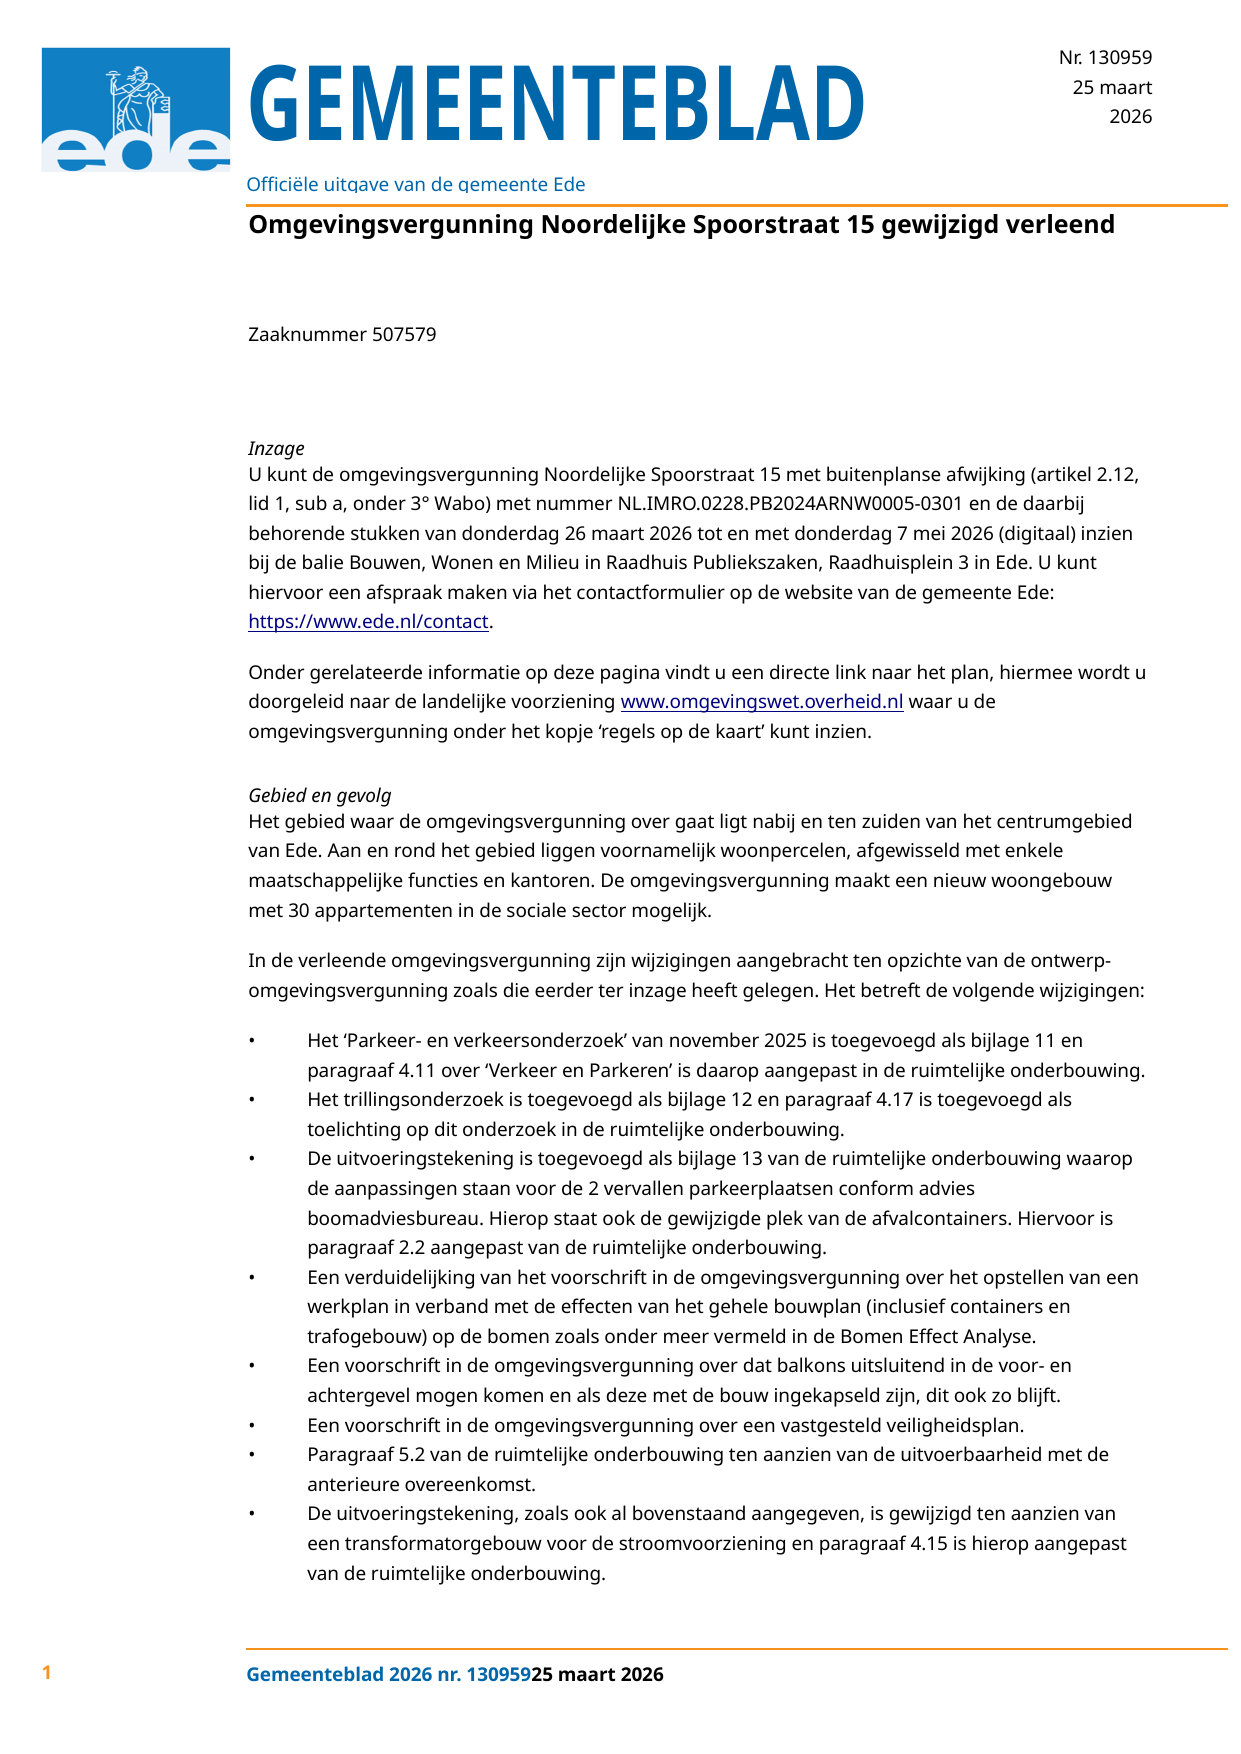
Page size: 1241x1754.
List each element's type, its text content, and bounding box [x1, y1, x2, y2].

list Een voorschrift in de omgevingsvergunning over een vastgesteld veiligheidsplan. [248, 1412, 1152, 1437]
text Gebied en gevolg [248, 782, 1152, 808]
text Zaaknummer 507579 [248, 321, 1152, 346]
text In de verleende omgevingsvergunning zijn wijzigingen aangebracht ten opzichte van de ontwerp-omgevingsvergunning zoals die eerder ter inzage heeft gelegen. Het betreft de volgende wijzigingen: [248, 947, 1152, 1002]
text Het gebied waar de omgevingsvergunning over gaat ligt nabij en ten zuiden van het centrumgebied van Ede. Aan en rond het gebied liggen voornamelijk woonpercelen, afgewisseld met enkele maatschappelijke functies en kantoren. De omgevingsvergunning maakt een nieuw woongebouw met 30 appartementen in de sociale sector mogelijk. [248, 808, 1152, 922]
text Onder gerelateerde informatie op deze pagina vindt u een directe link naar het plan, hiermee wordt u doorgeleid naar de landelijke voorziening www.omgevingswet.overheid.nl waar u de omgevingsvergunning onder het kopje ‘regels op de kaart’ kunt inzien. [248, 659, 1152, 744]
text Inzage [248, 435, 1152, 461]
list Een voorschrift in de omgevingsvergunning over dat balkons uitsluitend in de voor- en achtergevel mogen komen en als deze met de bouw ingekapseld zijn, dit ook zo blijft. [248, 1353, 1152, 1408]
list De uitvoeringstekening, zoals ook al bovenstaand aangegeven, is gewijzigd ten aanzien van een transformatorgebouw voor de stroomvoorziening en paragraaf 4.15 is hierop aangepast van de ruimtelijke onderbouwing. [248, 1501, 1152, 1585]
picture [41, 47, 231, 172]
list Het ‘Parkeer- en verkeersonderzoek’ van november 2025 is toegevoegd als bijlage 11 en paragraaf 4.11 over ‘Verkeer en Parkeren’ is daarop aangepast in de ruimtelijke onderbouwing. [248, 1027, 1152, 1082]
text U kunt de omgevingsvergunning Noordelijke Spoorstraat 15 met buitenplanse afwijking (artikel 2.12, lid 1, sub a, onder 3° Wabo) met nummer NL.IMRO.0228.PB2024ARNW0005-0301 en de daarbij behorende stukken van donderdag 26 maart 2026 tot en met donderdag 7 mei 2026 (digitaal) inzien bij de balie Bouwen, Wonen en Milieu in Raadhuis Publiekszaken, Raadhuisplein 3 in Ede. U kunt hiervoor een afspraak maken via het contactformulier op de website van de gemeente Ede: https://www.ede.nl/contact. [248, 461, 1152, 634]
list Een verduidelijking van het voorschrift in de omgevingsvergunning over het opstellen van een werkplan in verband met de effecten van het gehele bouwplan (inclusief containers en trafogebouw) op de bomen zoals onder meer vermeld in de Bomen Effect Analyse. [248, 1264, 1152, 1349]
list Paragraaf 5.2 van de ruimtelijke onderbouwing ten aanzien van de uitvoerbaarheid met de anterieure overeenkomst. [248, 1441, 1152, 1497]
list De uitvoeringstekening is toegevoegd als bijlage 13 van de ruimtelijke onderbouwing waarop de aanpassingen staan voor de 2 vervallen parkeerplaatsen conform advies boomadviesbureau. Hierop staat ook de gewijzigde plek van de afvalcontainers. Hiervoor is paragraaf 2.2 aangepast van de ruimtelijke onderbouwing. [248, 1146, 1152, 1260]
text Omgevingsvergunning Noordelijke Spoorstraat 15 gewijzigd verleend [248, 207, 1152, 241]
list Het trillingsonderzoek is toegevoegd als bijlage 12 en paragraaf 4.17 is toegevoegd als toelichting op dit onderzoek in de ruimtelijke onderbouwing. [248, 1086, 1152, 1142]
